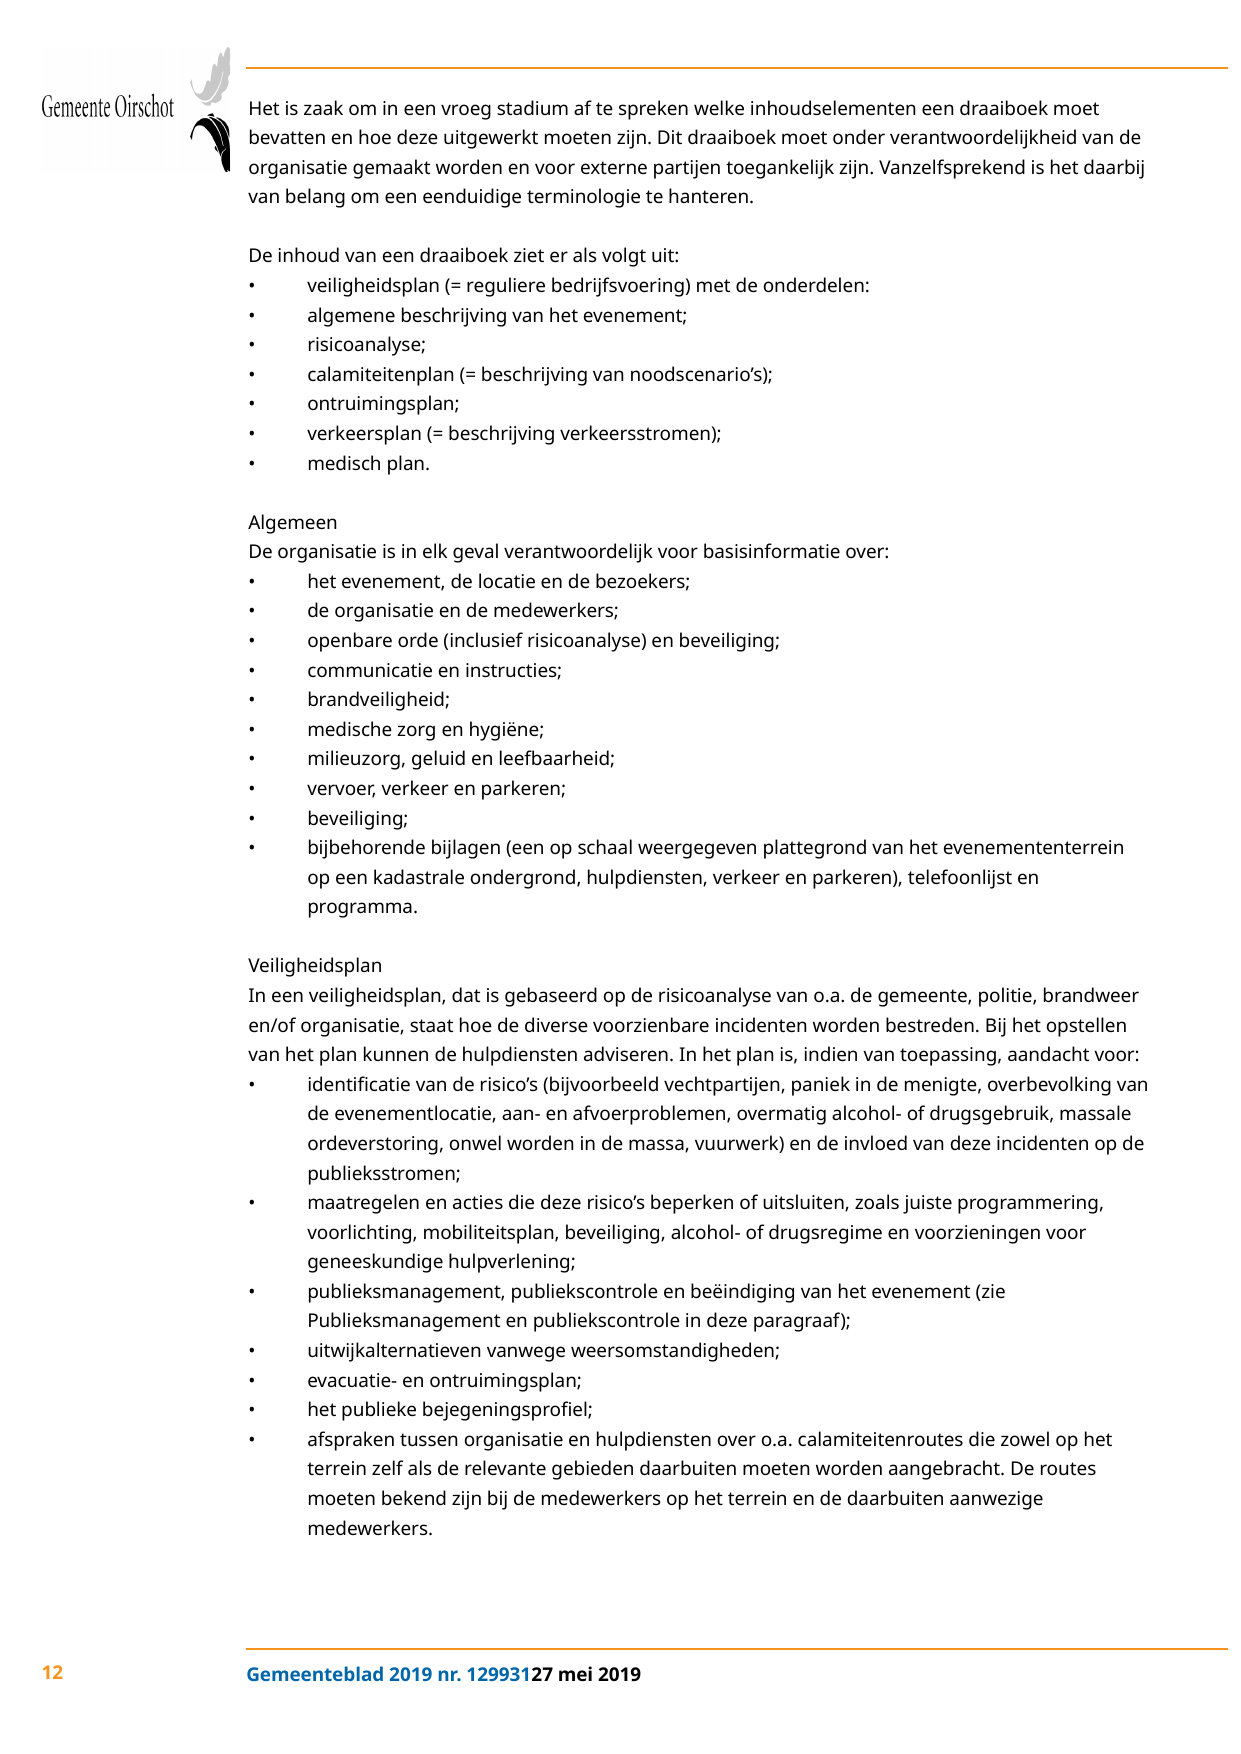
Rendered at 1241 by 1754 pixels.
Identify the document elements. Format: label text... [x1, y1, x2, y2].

list brandveiligheid; [248, 686, 1152, 712]
list veiligheidsplan (= reguliere bedrijfsvoering) met de onderdelen: [248, 272, 1152, 298]
list beveiliging; [248, 805, 1152, 831]
text Algemeen [248, 509, 1152, 535]
list publieksmanagement, publiekscontrole en beëindiging van het evenement (zie Publieksmanagement en publiekscontrole in deze paragraaf); [248, 1278, 1152, 1333]
list evacuatie- en ontruimingsplan; [248, 1367, 1152, 1393]
text De inhoud van een draaiboek ziet er als volgt uit: [248, 243, 1152, 268]
list afspraken tussen organisatie en hulpdiensten over o.a. calamiteitenroutes die zowel op het terrein zelf als de relevante gebieden daarbuiten moeten worden aangebracht. De routes moeten bekend zijn bij de medewerkers op het terrein en de daarbuiten aanwezige medewerkers. [248, 1426, 1152, 1541]
list het publieke bejegeningsprofiel; [248, 1396, 1152, 1422]
picture [41, 47, 231, 172]
text Veiligheidsplan [248, 953, 1152, 978]
list bijbehorende bijlagen (een op schaal weergegeven plattegrond van het evenemententerrein op een kadastrale ondergrond, hulpdiensten, verkeer en parkeren), telefoonlijst en programma. [248, 834, 1152, 919]
list uitwijkalternatieven vanwege weersomstandigheden; [248, 1337, 1152, 1363]
list de organisatie en de medewerkers; [248, 598, 1152, 623]
list risicoanalyse; [248, 331, 1152, 357]
list verkeersplan (= beschrijving verkeersstromen); [248, 420, 1152, 446]
list medische zorg en hygiëne; [248, 716, 1152, 742]
list openbare orde (inclusief risicoanalyse) en beveiliging; [248, 627, 1152, 653]
list het evenement, de locatie en de bezoekers; [248, 568, 1152, 594]
list maatregelen en acties die deze risico’s beperken of uitsluiten, zoals juiste programmering, voorlichting, mobiliteitsplan, beveiliging, alcohol- of drugsregime en voorzieningen voor geneeskundige hulpverlening; [248, 1189, 1152, 1274]
list medisch plan. [248, 450, 1152, 476]
list algemene beschrijving van het evenement; [248, 302, 1152, 328]
list identificatie van de risico’s (bijvoorbeeld vechtpartijen, paniek in de menigte, overbevolking van de evenementlocatie, aan- en afvoerproblemen, overmatig alcohol- of drugsgebruik, massale ordeverstoring, onwel worden in de massa, vuurwerk) en de invloed van deze incidenten op de publieksstromen; [248, 1071, 1152, 1186]
list calamiteitenplan (= beschrijving van noodscenario’s); [248, 361, 1152, 387]
text In een veiligheidsplan, dat is gebaseerd op de risicoanalyse van o.a. de gemeente, politie, brandweer en/of organisatie, staat hoe de diverse voorzienbare incidenten worden bestreden. Bij het opstellen van het plan kunnen de hulpdiensten adviseren. In het plan is, indien van toepassing, aandacht voor: [248, 982, 1152, 1067]
list vervoer, verkeer en parkeren; [248, 775, 1152, 801]
list communicatie en instructies; [248, 657, 1152, 683]
list ontruimingsplan; [248, 391, 1152, 416]
list milieuzorg, geluid en leefbaarheid; [248, 746, 1152, 771]
text De organisatie is in elk geval verantwoordelijk voor basisinformatie over: [248, 538, 1152, 564]
text Het is zaak om in een vroeg stadium af te spreken welke inhoudselementen een draaiboek moet bevatten en hoe deze uitgewerkt moeten zijn. Dit draaiboek moet onder verantwoordelijkheid van de organisatie gemaakt worden en voor externe partijen toegankelijk zijn. Vanzelfsprekend is het daarbij van belang om een eenduidige terminologie te hanteren. [248, 95, 1152, 209]
